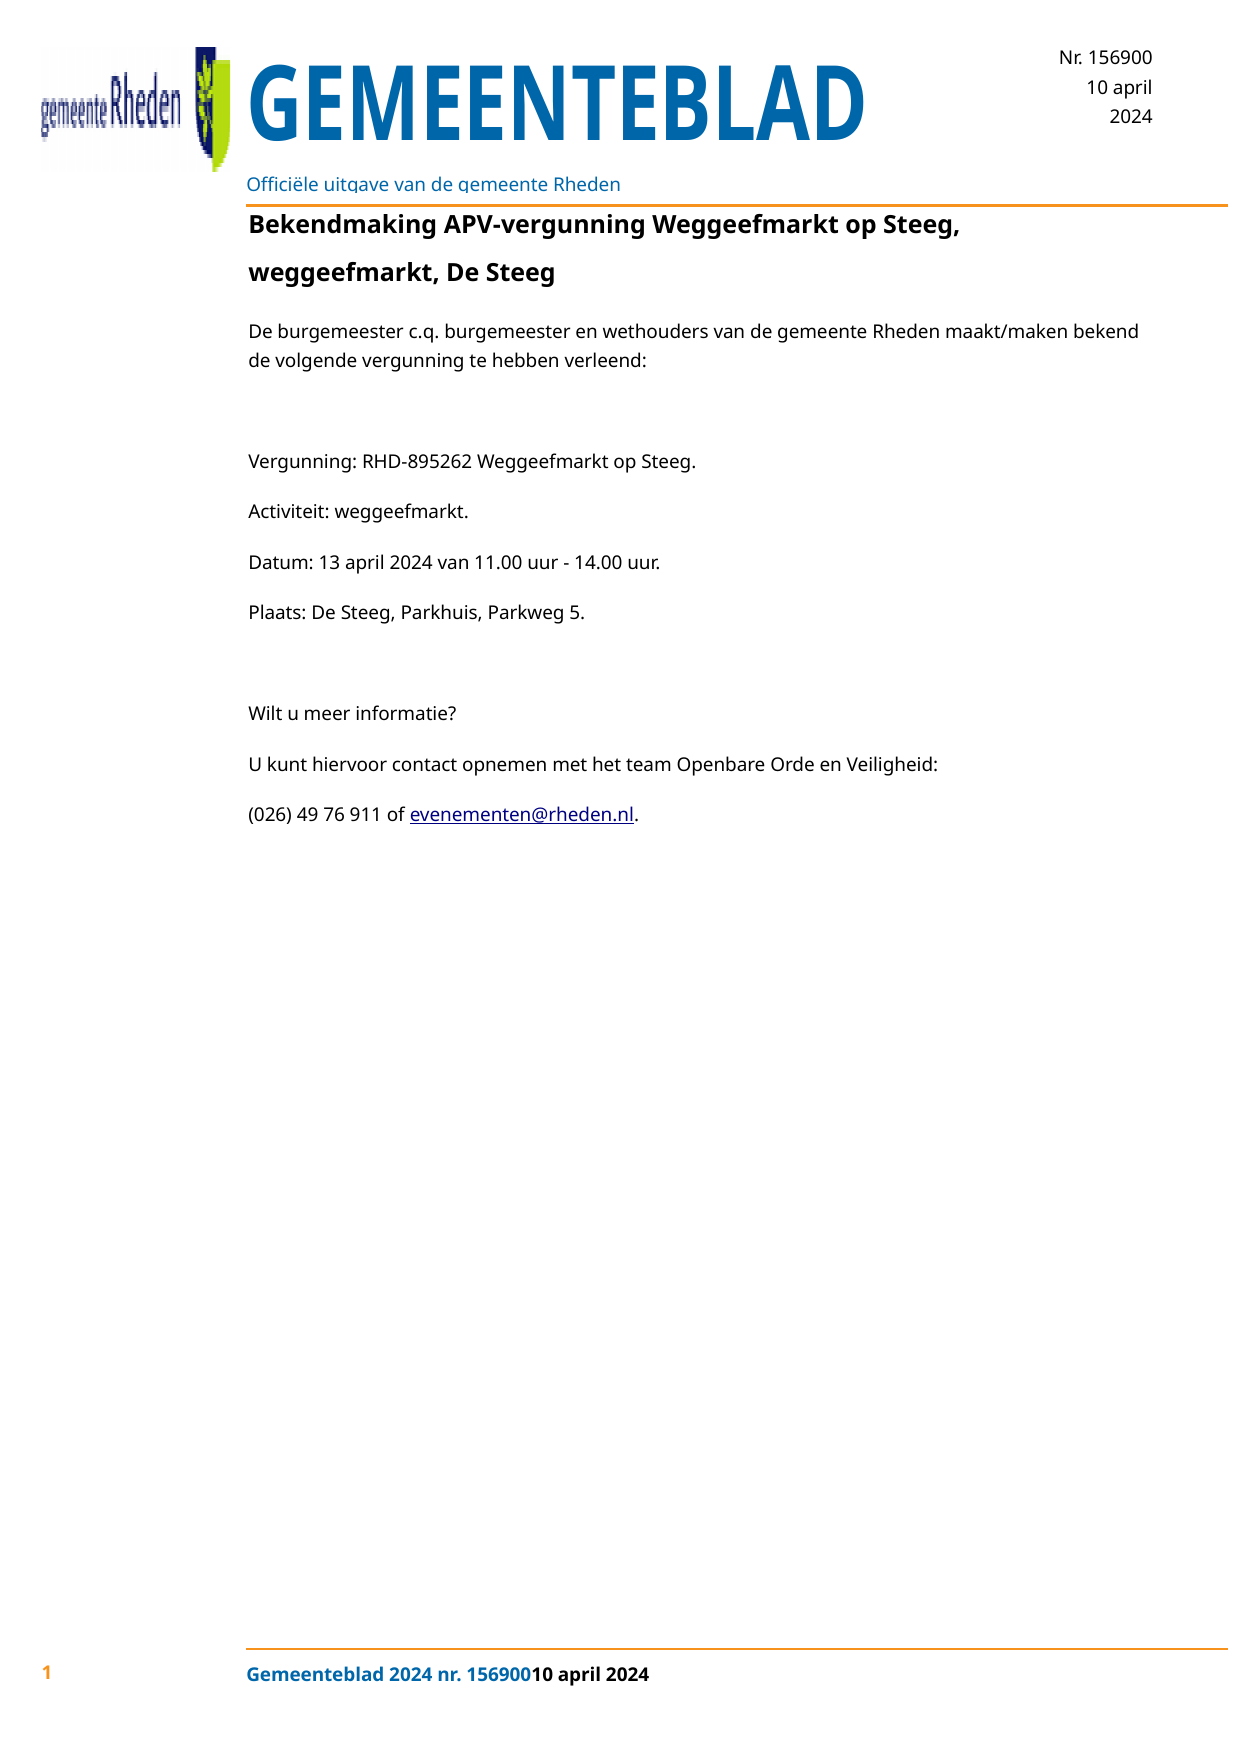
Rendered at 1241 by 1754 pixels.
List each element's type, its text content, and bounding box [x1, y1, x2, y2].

picture [41, 47, 231, 172]
text Activiteit: weggeefmarkt. [248, 499, 1152, 524]
text Plaats: De Steeg, Parkhuis, Parkweg 5. [248, 599, 1152, 625]
text Vergunning: RHD-895262 Weggeefmarkt op Steeg. [248, 448, 1152, 474]
text (026) 49 76 911 of evenementen@rheden.nl. [248, 801, 1152, 827]
text Datum: 13 april 2024 van 11.00 uur - 14.00 uur. [248, 549, 1152, 575]
text Bekendmaking APV-vergunning Weggeefmarkt op Steeg, weggeefmarkt, De Steeg [248, 207, 1152, 288]
text Wilt u meer informatie? [248, 700, 1152, 726]
text De burgemeester c.q. burgemeester en wethouders van de gemeente Rheden maakt/maken bekend de volgende vergunning te hebben verleend: [248, 318, 1152, 373]
text U kunt hiervoor contact opnemen met het team Openbare Orde en Veiligheid: [248, 751, 1152, 777]
